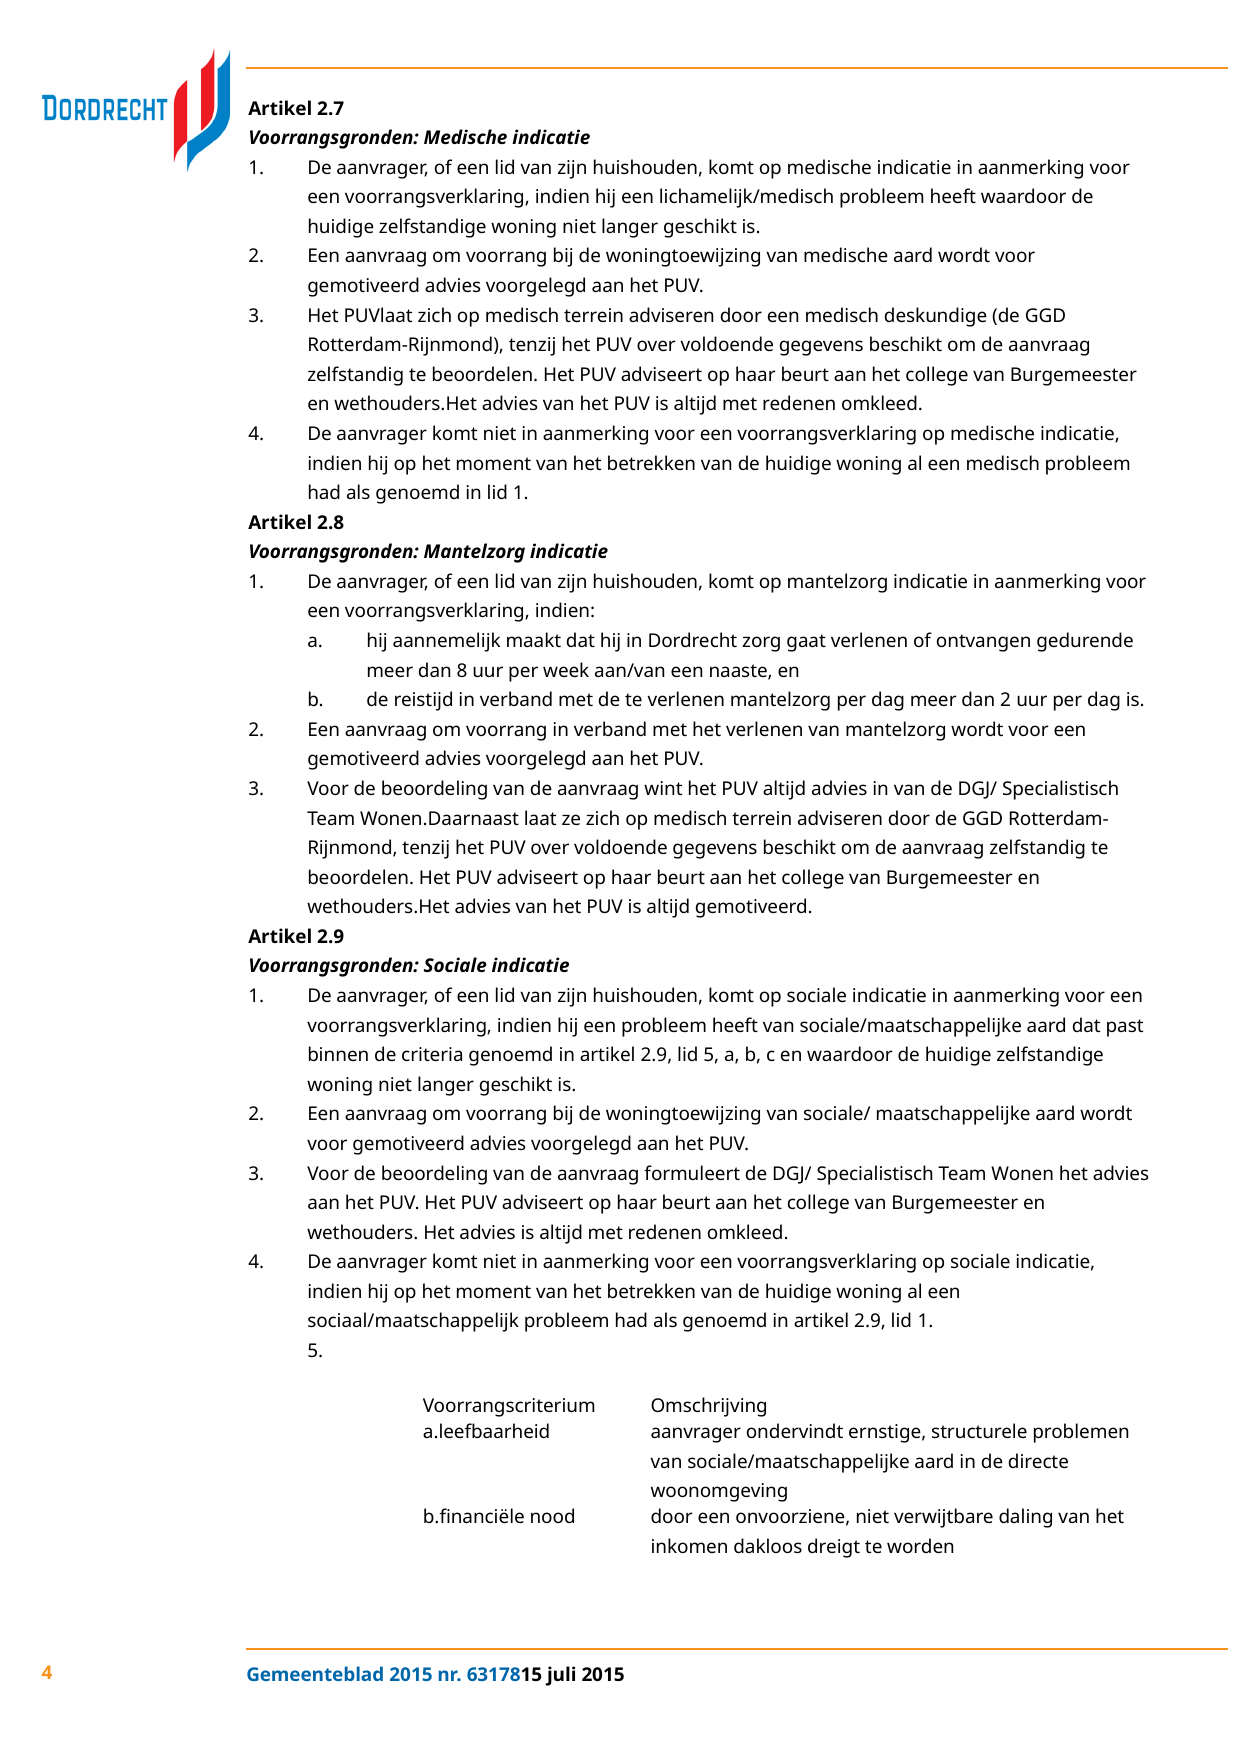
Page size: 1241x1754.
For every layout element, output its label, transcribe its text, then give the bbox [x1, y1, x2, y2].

table_cell door een onvoorziene, niet verwijtbare daling van het inkomen dakloos dreigt te worden [650, 1503, 1152, 1558]
text Artikel 2.8 [248, 509, 1152, 535]
list Het PUVlaat zich op medisch terrein adviseren door een medisch deskundige (de GGD Rotterdam-Rijnmond), tenzij het PUV over voldoende gegevens beschikt om de aanvraag zelfstandig te beoordelen. Het PUV adviseert op haar beurt aan het college van Burgemeester en wethouders.Het advies van het PUV is altijd met redenen omkleed. [248, 302, 1152, 416]
table_header Voorrangscriterium [423, 1393, 650, 1418]
text Artikel 2.7 [248, 95, 1152, 121]
table_cell aanvrager ondervindt ernstige, structurele problemen van sociale/maatschappelijke aard in de directe woonomgeving [650, 1418, 1152, 1503]
text Artikel 2.9 [248, 923, 1152, 949]
text Voorrangsgronden: Mantelzorg indicatie [248, 538, 1152, 564]
list Een aanvraag om voorrang in verband met het verlenen van mantelzorg wordt voor een gemotiveerd advies voorgelegd aan het PUV. [248, 716, 1152, 771]
table_cell [248, 1503, 423, 1558]
list 5. [248, 1337, 1152, 1363]
text Voorrangsgronden: Medische indicatie [248, 124, 1152, 150]
list Voor de beoordeling van de aanvraag formuleert de DGJ/ Specialistisch Team Wonen het advies aan het PUV. Het PUV adviseert op haar beurt aan het college van Burgemeester en wethouders. Het advies is altijd met redenen omkleed. [248, 1160, 1152, 1245]
table_header [248, 1393, 423, 1418]
list De aanvrager, of een lid van zijn huishouden, komt op medische indicatie in aanmerking voor een voorrangsverklaring, indien hij een lichamelijk/medisch probleem heeft waardoor de huidige zelfstandige woning niet langer geschikt is. [248, 154, 1152, 239]
table_cell b.financiële nood [423, 1503, 650, 1558]
list De aanvrager komt niet in aanmerking voor een voorrangsverklaring op sociale indicatie, indien hij op het moment van het betrekken van de huidige woning al een sociaal/maatschappelijk probleem had als genoemd in artikel 2.9, lid 1. [248, 1248, 1152, 1333]
list De aanvrager, of een lid van zijn huishouden, komt op sociale indicatie in aanmerking voor een voorrangsverklaring, indien hij een probleem heeft van sociale/maatschappelijke aard dat past binnen de criteria genoemd in artikel 2.9, lid 5, a, b, c en waardoor de huidige zelfstandige woning niet langer geschikt is. [248, 982, 1152, 1097]
table_cell a.leefbaarheid [423, 1418, 650, 1503]
list de reistijd in verband met de te verlenen mantelzorg per dag meer dan 2 uur per dag is. [307, 686, 1152, 712]
list hij aannemelijk maakt dat hij in Dordrecht zorg gaat verlenen of ontvangen gedurende meer dan 8 uur per week aan/van een naaste, en [307, 627, 1152, 683]
list Voor de beoordeling van de aanvraag wint het PUV altijd advies in van de DGJ/ Specialistisch Team Wonen.Daarnaast laat ze zich op medisch terrein adviseren door de GGD Rotterdam-Rijnmond, tenzij het PUV over voldoende gegevens beschikt om de aanvraag zelfstandig te beoordelen. Het PUV adviseert op haar beurt aan het college van Burgemeester en wethouders.Het advies van het PUV is altijd gemotiveerd. [248, 775, 1152, 919]
list De aanvrager komt niet in aanmerking voor een voorrangsverklaring op medische indicatie, indien hij op het moment van het betrekken van de huidige woning al een medisch probleem had als genoemd in lid 1. [248, 420, 1152, 505]
list Een aanvraag om voorrang bij de woningtoewijzing van medische aard wordt voor gemotiveerd advies voorgelegd aan het PUV. [248, 243, 1152, 298]
table_header Omschrijving [650, 1393, 1152, 1418]
table_cell [248, 1418, 423, 1503]
list De aanvrager, of een lid van zijn huishouden, komt op mantelzorg indicatie in aanmerking voor een voorrangsverklaring, indien: [248, 568, 1152, 623]
picture [41, 47, 231, 172]
list Een aanvraag om voorrang bij de woningtoewijzing van sociale/ maatschappelijke aard wordt voor gemotiveerd advies voorgelegd aan het PUV. [248, 1101, 1152, 1156]
text Voorrangsgronden: Sociale indicatie [248, 953, 1152, 978]
